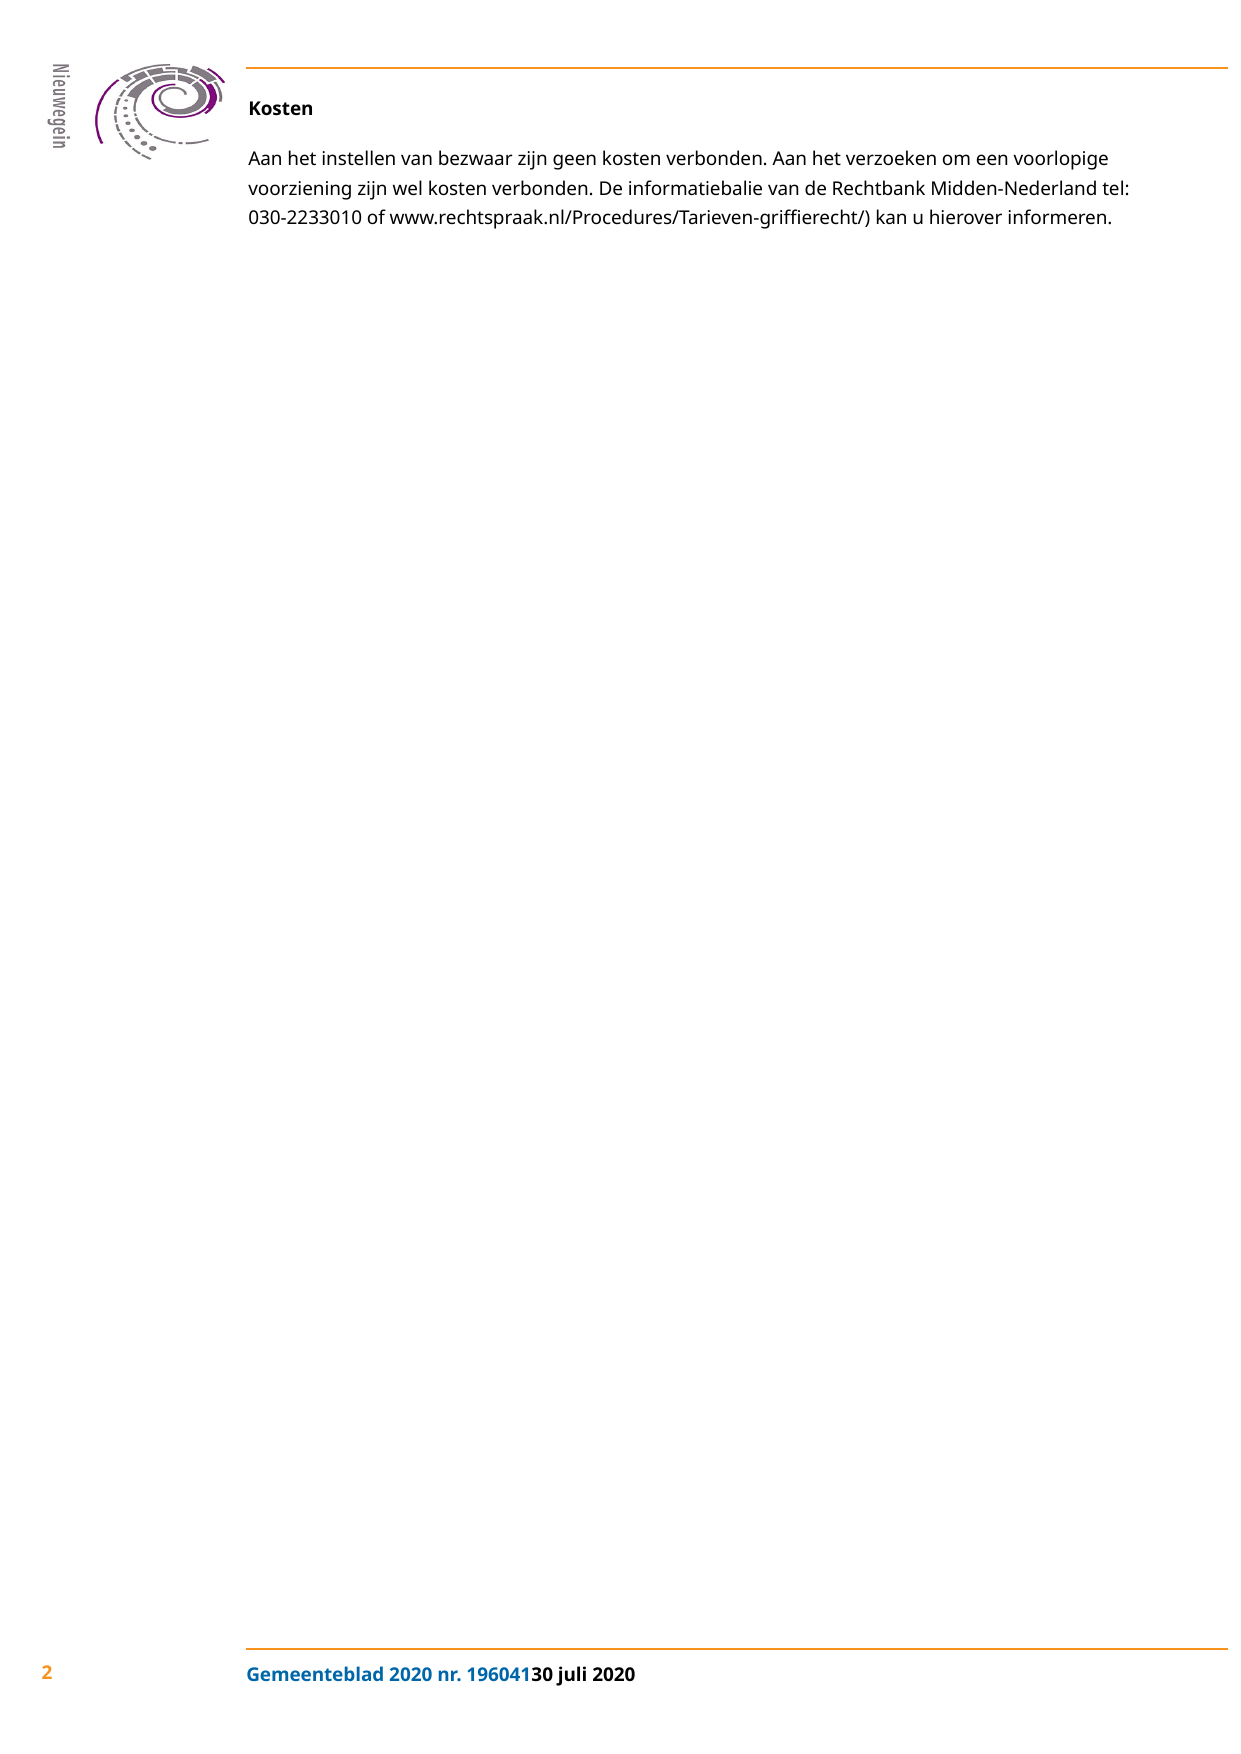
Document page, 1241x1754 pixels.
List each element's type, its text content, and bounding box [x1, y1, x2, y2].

text Aan het instellen van bezwaar zijn geen kosten verbonden. Aan het verzoeken om een voorlopige voorziening zijn wel kosten verbonden. De informatiebalie van de Rechtbank Midden-Nederland tel: 030-2233010 of www.rechtspraak.nl/Procedures/Tarieven-griffierecht/) kan u hierover informeren. [248, 145, 1152, 230]
picture [41, 47, 231, 172]
text Kosten [248, 95, 1152, 121]
